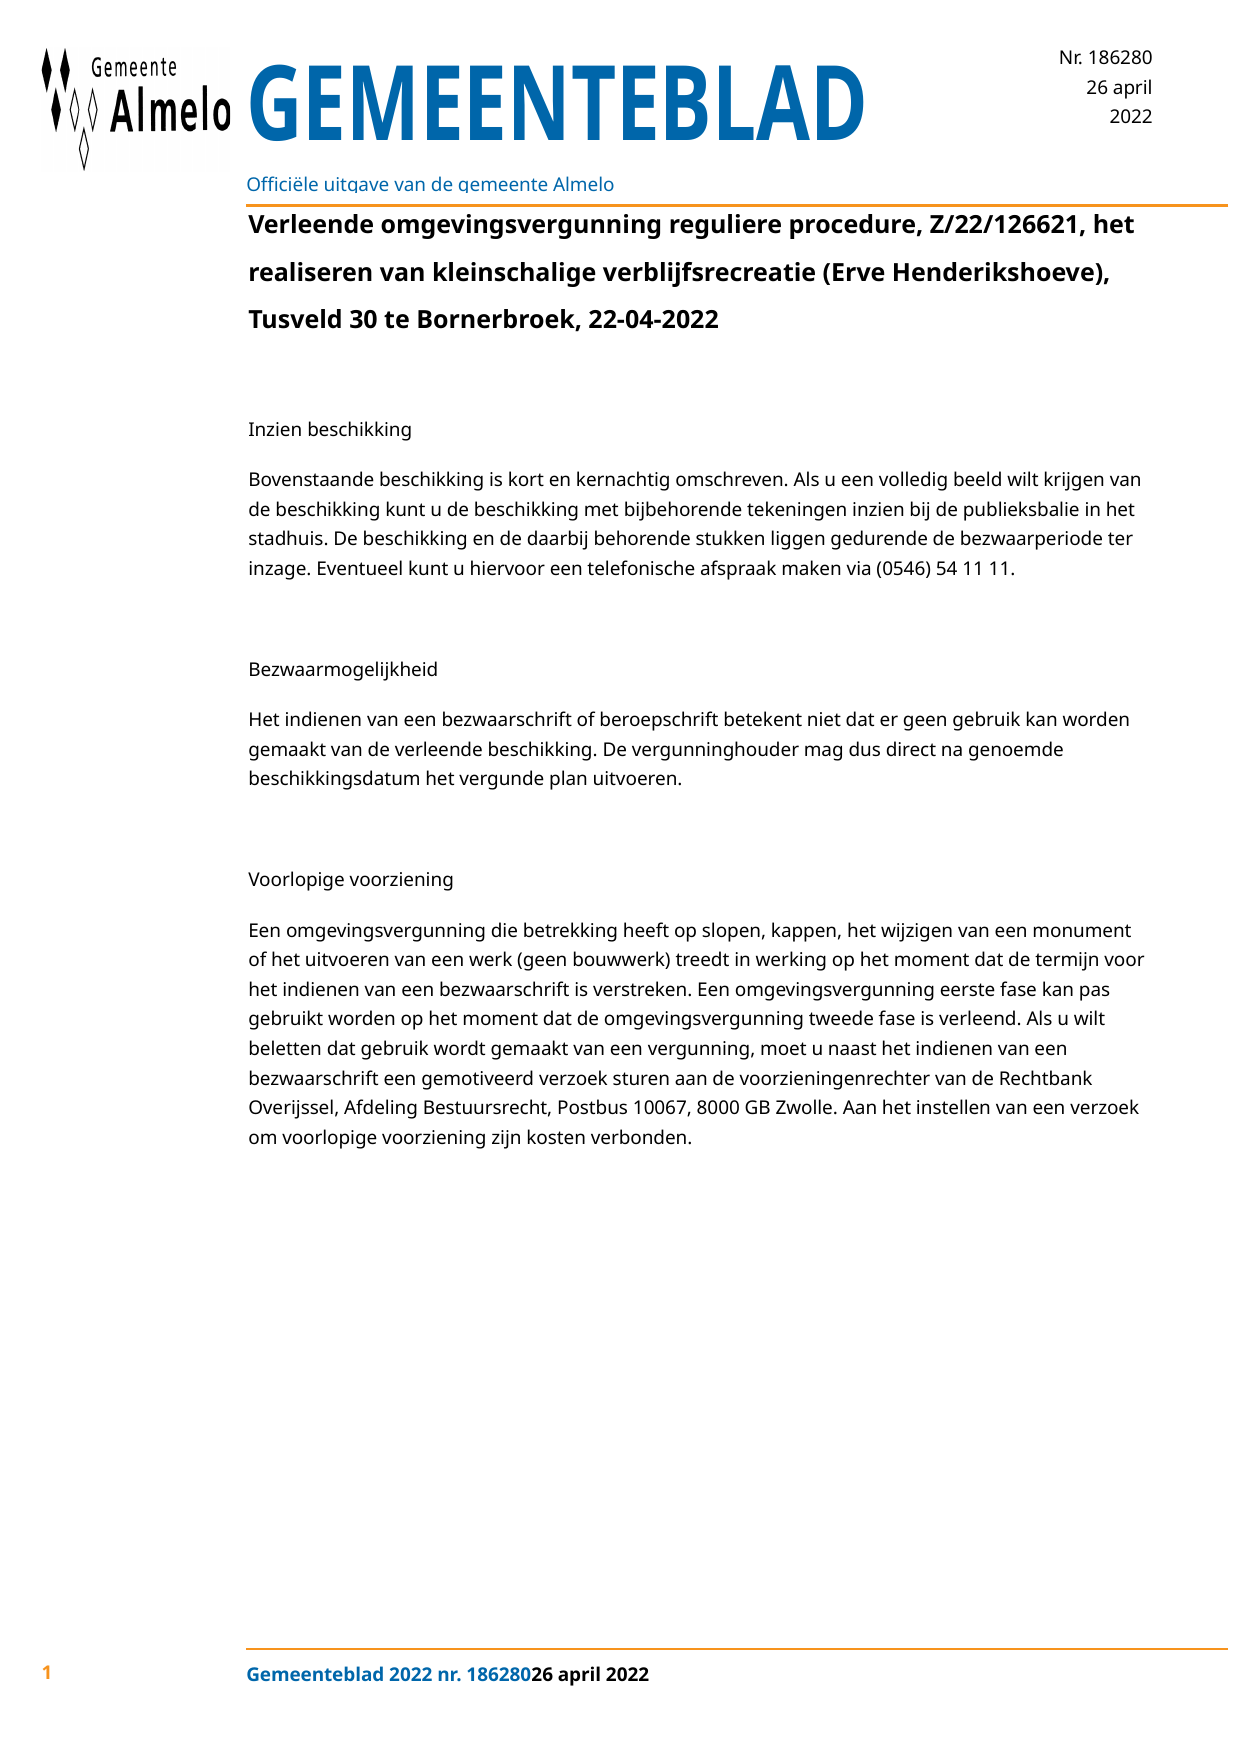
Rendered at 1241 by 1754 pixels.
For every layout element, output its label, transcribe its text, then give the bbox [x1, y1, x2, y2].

picture [41, 47, 231, 172]
text Verleende omgevingsvergunning reguliere procedure, Z/22/126621, het realiseren van kleinschalige verblijfsrecreatie (Erve Henderikshoeve), Tusveld 30 te Bornerbroek, 22-04-2022 [248, 207, 1152, 336]
text Een omgevingsvergunning die betrekking heeft op slopen, kappen, het wijzigen van een monument of het uitvoeren van een werk (geen bouwwerk) treedt in werking op het moment dat de termijn voor het indienen van een bezwaarschrift is verstreken. Een omgevingsvergunning eerste fase kan pas gebruikt worden op het moment dat de omgevingsvergunning tweede fase is verleend. Als u wilt beletten dat gebruik wordt gemaakt van een vergunning, moet u naast het indienen van een bezwaarschrift een gemotiveerd verzoek sturen aan de voorzieningenrechter van de Rechtbank Overijssel, Afdeling Bestuursrecht, Postbus 10067, 8000 GB Zwolle. Aan het instellen van een verzoek om voorlopige voorziening zijn kosten verbonden. [248, 917, 1152, 1149]
text Bezwaarmogelijkheid [248, 656, 1152, 682]
text Voorlopige voorziening [248, 866, 1152, 892]
text Inzien beschikking [248, 416, 1152, 442]
text Bovenstaande beschikking is kort en kernachtig omschreven. Als u een volledig beeld wilt krijgen van de beschikking kunt u de beschikking met bijbehorende tekeningen inzien bij de publieksbalie in het stadhuis. De beschikking en de daarbij behorende stukken liggen gedurende de bezwaarperiode ter inzage. Eventueel kunt u hiervoor een telefonische afspraak maken via (0546) 54 11 11. [248, 466, 1152, 581]
text Het indienen van een bezwaarschrift of beroepschrift betekent niet dat er geen gebruik kan worden gemaakt van de verleende beschikking. De vergunninghouder mag dus direct na genoemde beschikkingsdatum het vergunde plan uitvoeren. [248, 706, 1152, 791]
